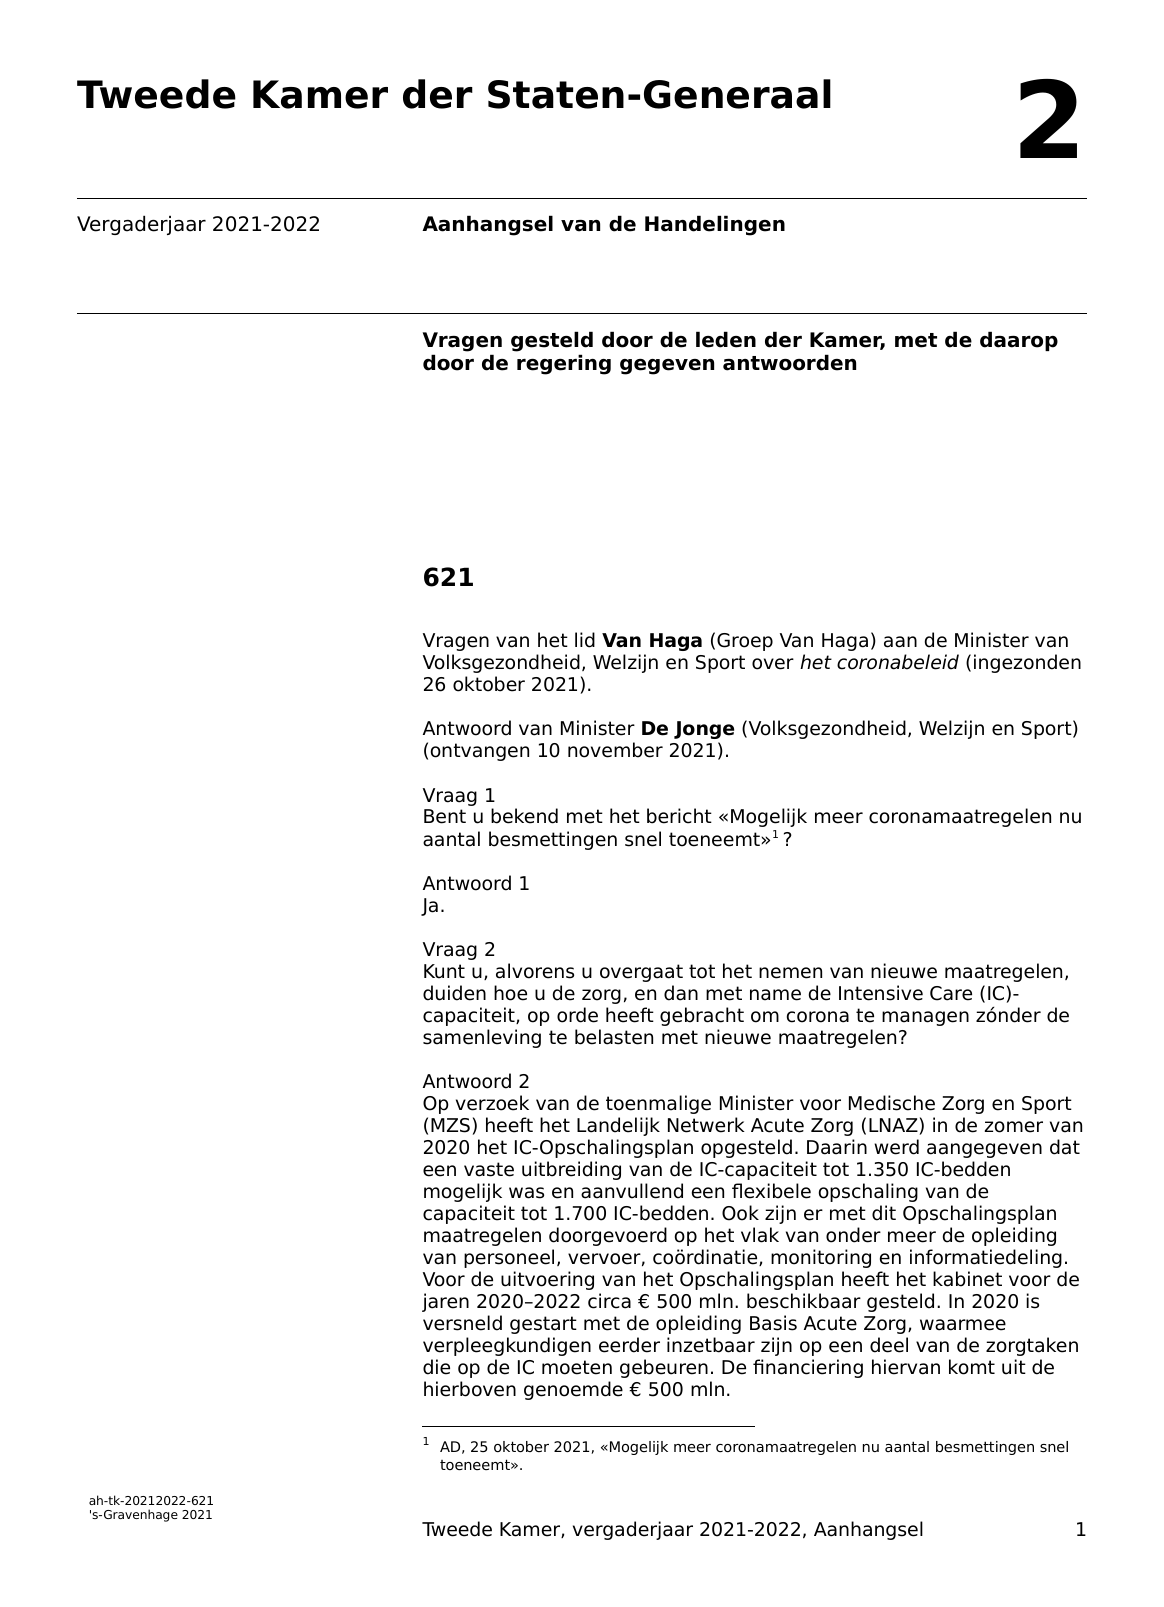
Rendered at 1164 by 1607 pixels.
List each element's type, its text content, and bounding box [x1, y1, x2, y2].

text Antwoord 1 [422, 873, 1087, 894]
text ah-tk-20212022-621 [88, 1494, 323, 1508]
text Ja. [422, 894, 1087, 917]
text Bent u bekend met het bericht «Mogelijk meer coronamaatregelen nu aantal besmettingen snel toeneemt»? [422, 806, 1087, 850]
text Vraag 2 [422, 939, 1087, 961]
text 's-Gravenhage 2021 [88, 1508, 323, 1522]
table_cell Vragen gesteld door de leden der Kamer, met de daarop door de regering gegeven antwoorden [422, 314, 1087, 375]
text Vragen van het lid Van Haga (Groep Van Haga) aan de Minister van Volksgezondheid, Welzijn en Sport over het coronabeleid (ingezonden 26 oktober 2021). [422, 630, 1087, 696]
text AD, 25 oktober 2021, «Mogelijk meer coronamaatregelen nu aantal besmettingen snel toeneemt». [422, 1435, 1087, 1474]
table_header 2 [886, 59, 1087, 198]
text Antwoord van Minister De Jonge (Volksgezondheid, Welzijn en Sport) (ontvangen 10 november 2021). [422, 718, 1087, 762]
text Kunt u, alvorens u overgaat tot het nemen van nieuwe maatregelen, duiden hoe u de zorg, en dan met name de Intensive Care (IC)-capaciteit, op orde heeft gebracht om corona te managen zónder de samenleving te belasten met nieuwe maatregelen? [422, 961, 1087, 1049]
table_cell Aanhangsel van de Handelingen [422, 199, 1087, 313]
text Op verzoek van de toenmalige Minister voor Medische Zorg en Sport (MZS) heeft het Landelijk Netwerk Acute Zorg (LNAZ) in de zomer van 2020 het IC-Opschalingsplan opgesteld. Daarin werd aangegeven dat een vaste uitbreiding van de IC-capaciteit tot 1.350 IC-bedden mogelijk was en aanvullend een flexibele opschaling van de capaciteit tot 1.700 IC-bedden. Ook zijn er met dit Opschalingsplan maatregelen doorgevoerd op het vlak van onder meer de opleiding van personeel, vervoer, coördinatie, monitoring en informatiedeling. Voor de uitvoering van het Opschalingsplan heeft het kabinet voor de jaren 2020–2022 circa € 500 mln. beschikbaar gesteld. In 2020 is versneld gestart met de opleiding Basis Acute Zorg, waarmee verpleegkundigen eerder inzetbaar zijn op een deel van de zorgtaken die op de IC moeten gebeuren. De financiering hiervan komt uit de hierboven genoemde € 500 mln. [422, 1093, 1087, 1401]
table_cell Vergaderjaar 2021-2022 [77, 199, 422, 313]
text Antwoord 2 [422, 1071, 1087, 1093]
text 621 [422, 563, 1087, 592]
text Vraag 1 [422, 784, 1087, 806]
table_header Tweede Kamer der Staten-Generaal [77, 59, 886, 198]
table_cell [77, 314, 422, 375]
